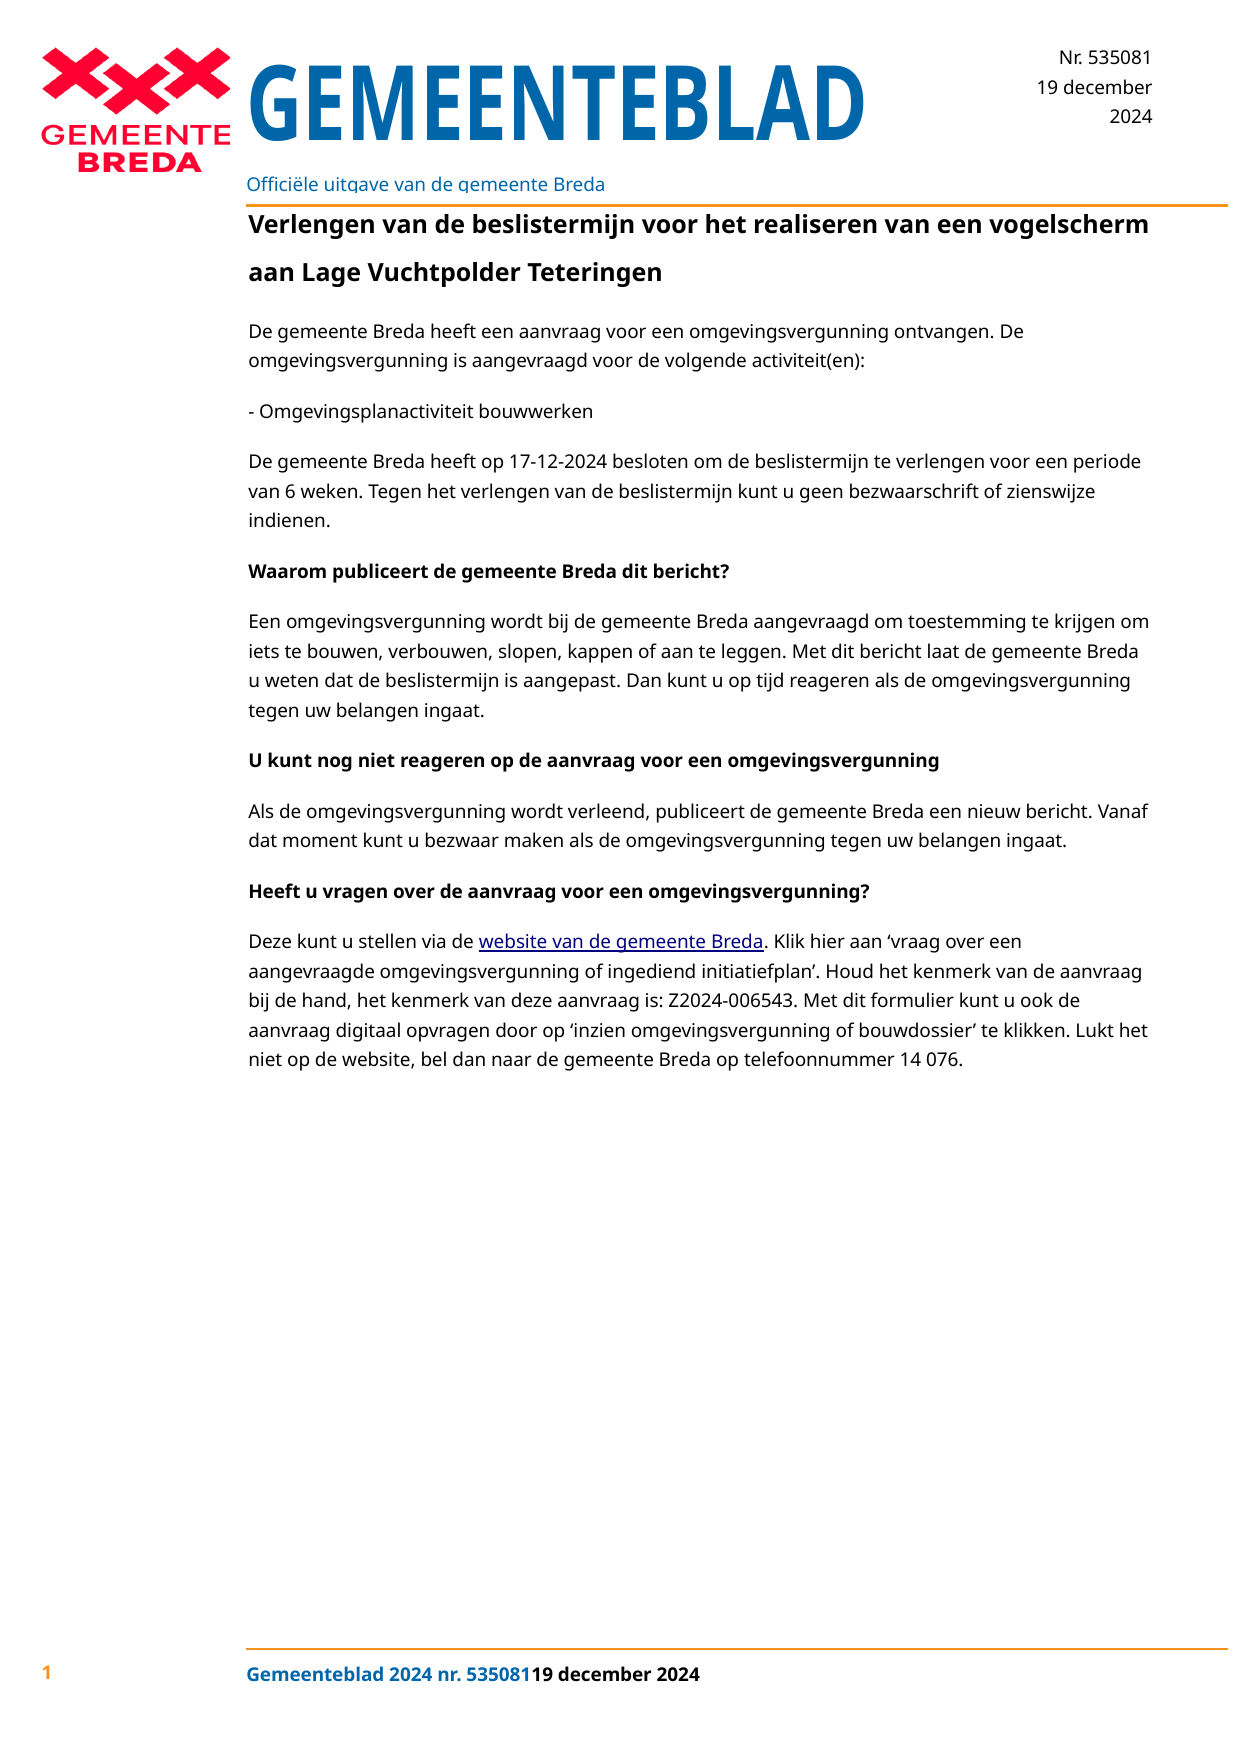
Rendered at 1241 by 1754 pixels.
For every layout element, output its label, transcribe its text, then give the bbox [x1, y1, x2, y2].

picture [41, 47, 231, 172]
text - Omgevingsplanactiviteit bouwwerken [248, 398, 1152, 424]
text De gemeente Breda heeft een aanvraag voor een omgevingsvergunning ontvangen. De omgevingsvergunning is aangevraagd voor de volgende activiteit(en): [248, 318, 1152, 373]
text Verlengen van de beslistermijn voor het realiseren van een vogelscherm aan Lage Vuchtpolder Teteringen [248, 207, 1152, 288]
text Waarom publiceert de gemeente Breda dit bericht? [248, 558, 1152, 584]
text Als de omgevingsvergunning wordt verleend, publiceert de gemeente Breda een nieuw bericht. Vanaf dat moment kunt u bezwaar maken als de omgevingsvergunning tegen uw belangen ingaat. [248, 798, 1152, 853]
text De gemeente Breda heeft op 17-12-2024 besloten om de beslistermijn te verlengen voor een periode van 6 weken. Tegen het verlengen van de beslistermijn kunt u geen bezwaarschrift of zienswijze indienen. [248, 448, 1152, 533]
text Deze kunt u stellen via de website van de gemeente Breda. Klik hier aan ‘vraag over een aangevraagde omgevingsvergunning of ingediend initiatiefplan’. Houd het kenmerk van de aanvraag bij de hand, het kenmerk van deze aanvraag is: Z2024-006543. Met dit formulier kunt u ook de aanvraag digitaal opvragen door op ‘inzien omgevingsvergunning of bouwdossier’ te klikken. Lukt het niet op de website, bel dan naar de gemeente Breda op telefoonnummer 14 076. [248, 928, 1152, 1072]
text Een omgevingsvergunning wordt bij de gemeente Breda aangevraagd om toestemming te krijgen om iets te bouwen, verbouwen, slopen, kappen of aan te leggen. Met dit bericht laat de gemeente Breda u weten dat de beslistermijn is aangepast. Dan kunt u op tijd reageren als de omgevingsvergunning tegen uw belangen ingaat. [248, 608, 1152, 723]
text U kunt nog niet reageren op de aanvraag voor een omgevingsvergunning [248, 747, 1152, 773]
text Heeft u vragen over de aanvraag voor een omgevingsvergunning? [248, 878, 1152, 904]
